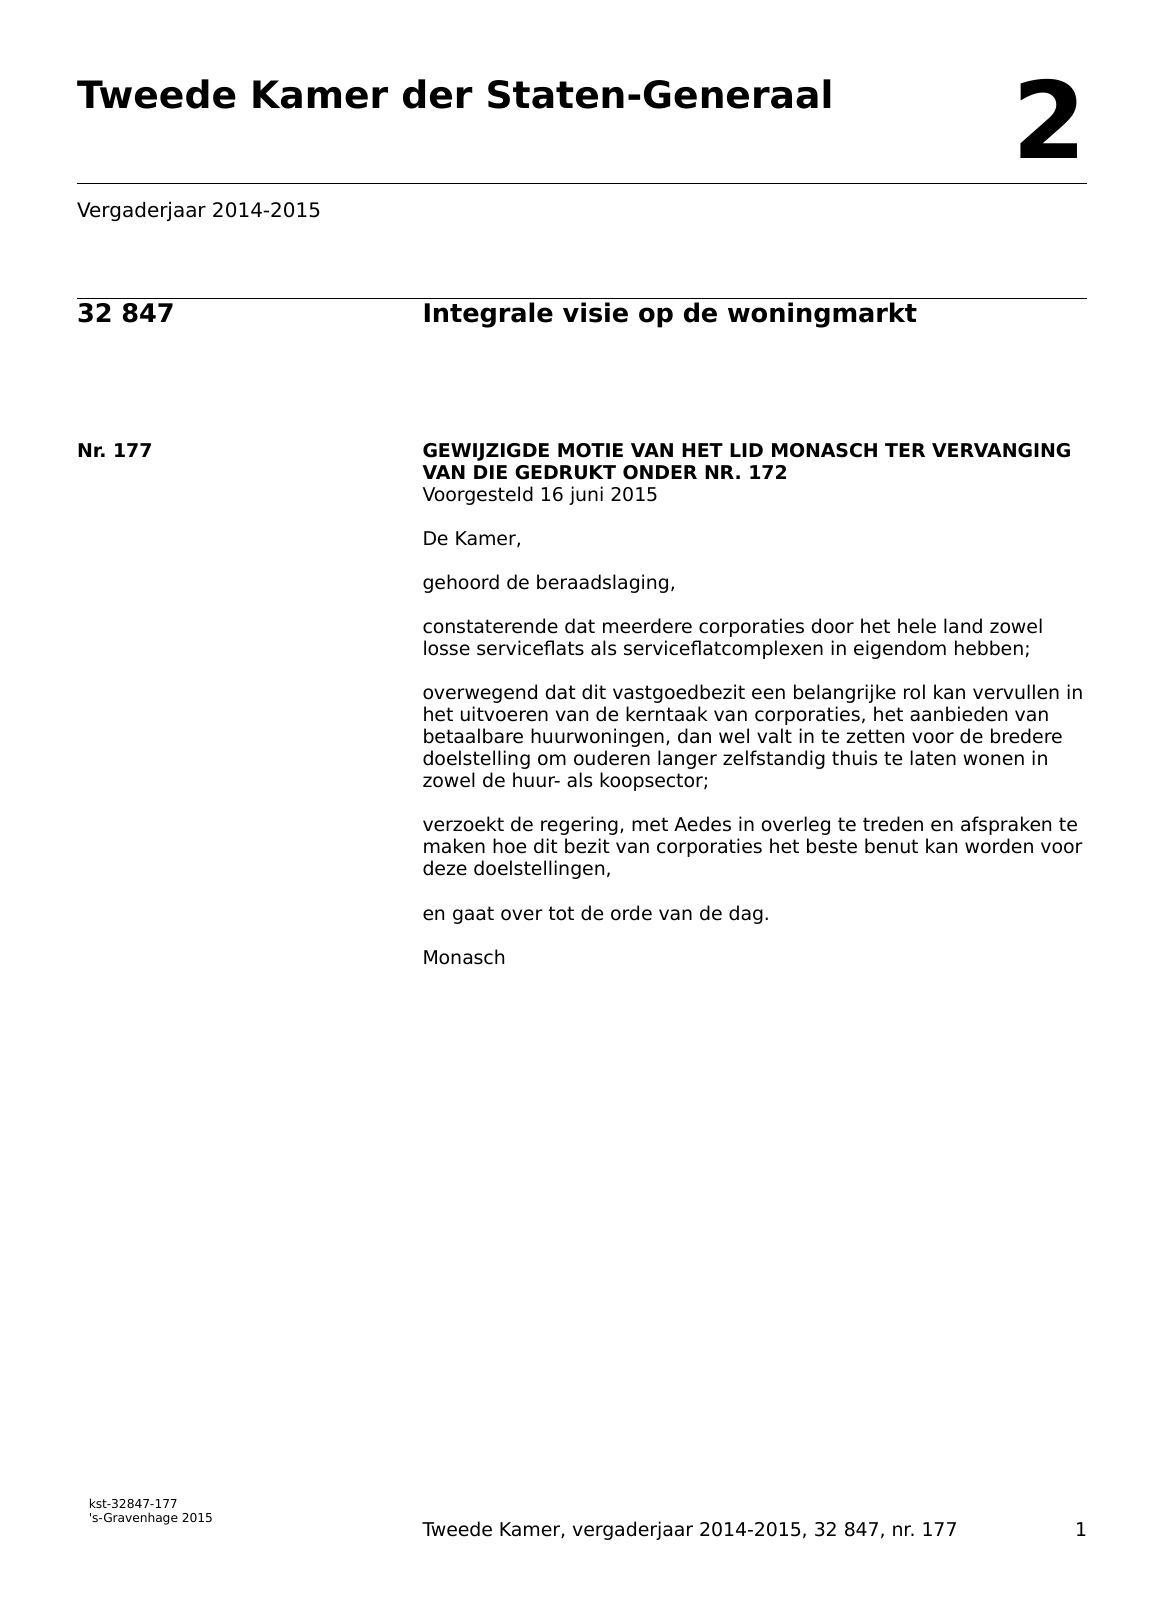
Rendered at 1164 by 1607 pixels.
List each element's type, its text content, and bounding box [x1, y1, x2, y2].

text De Kamer, [422, 528, 1087, 550]
text overwegend dat dit vastgoedbezit een belangrijke rol kan vervullen in het uitvoeren van de kerntaak van corporaties, het aanbieden van betaalbare huurwoningen, dan wel valt in te zetten voor de bredere doelstelling om ouderen langer zelfstandig thuis te laten wonen in zowel de huur- als koopsector; [422, 682, 1087, 792]
table_header 2 [886, 59, 1087, 183]
text gehoord de beraadslaging, [422, 572, 1087, 594]
text en gaat over tot de orde van de dag. [422, 902, 1087, 924]
text kst-32847-177 [88, 1497, 323, 1511]
table_header Tweede Kamer der Staten-Generaal [77, 59, 886, 183]
text constaterende dat meerdere corporaties door het hele land zowel losse serviceflats als serviceflatcomplexen in eigendom hebben; [422, 616, 1087, 660]
subtitle Nr. 177 GEWIJZIGDE MOTIE VAN HET LID MONASCH TER VERVANGING VAN DIE GEDRUKT ONDER NR. 172 [77, 440, 1087, 484]
table_cell Vergaderjaar 2014-2015 [77, 184, 1087, 298]
text 's-Gravenhage 2015 [88, 1511, 323, 1525]
text Monasch [422, 947, 1087, 969]
subtitle 32 847 Integrale visie op de woningmarkt [77, 299, 1087, 329]
text verzoekt de regering, met Aedes in overleg te treden en afspraken te maken hoe dit bezit van corporaties het beste benut kan worden voor deze doelstellingen, [422, 814, 1087, 880]
text Voorgesteld 16 juni 2015 [422, 484, 1087, 506]
